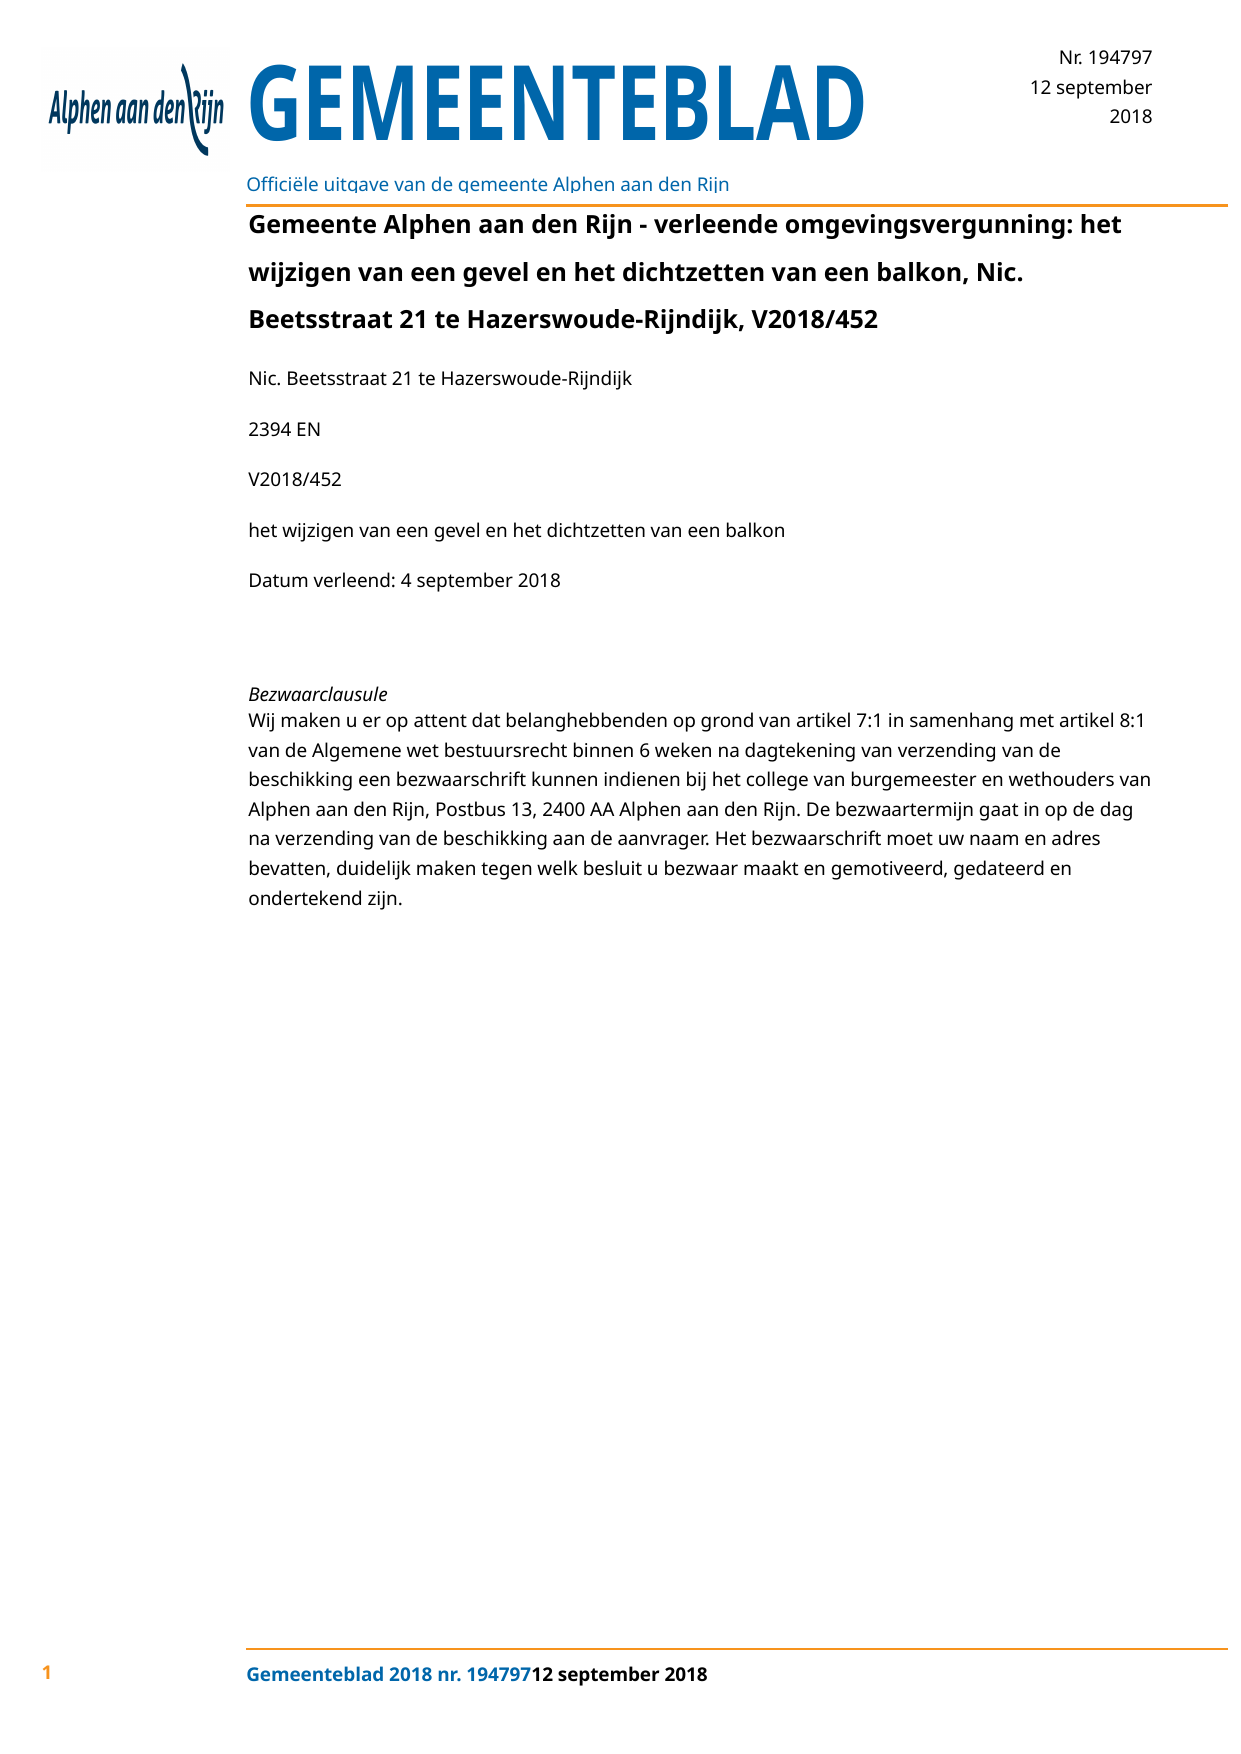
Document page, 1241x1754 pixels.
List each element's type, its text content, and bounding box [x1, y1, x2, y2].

text 2394 EN [248, 416, 1152, 442]
text V2018/452 [248, 466, 1152, 492]
text het wijzigen van een gevel en het dichtzetten van een balkon [248, 517, 1152, 542]
picture [41, 47, 231, 172]
text Bezwaarclausule [248, 682, 1152, 707]
text Wij maken u er op attent dat belanghebbenden op grond van artikel 7:1 in samenhang met artikel 8:1 van de Algemene wet bestuursrecht binnen 6 weken na dagtekening van verzending van de beschikking een bezwaarschrift kunnen indienen bij het college van burgemeester en wethouders van Alphen aan den Rijn, Postbus 13, 2400 AA Alphen aan den Rijn. De bezwaartermijn gaat in op de dag na verzending van de beschikking aan de aanvrager. Het bezwaarschrift moet uw naam en adres bevatten, duidelijk maken tegen welk besluit u bezwaar maakt en gemotiveerd, gedateerd en ondertekend zijn. [248, 707, 1152, 911]
text Gemeente Alphen aan den Rijn - verleende omgevingsvergunning: het wijzigen van een gevel en het dichtzetten van een balkon, Nic. Beetsstraat 21 te Hazerswoude-Rijndijk, V2018/452 [248, 207, 1152, 336]
text Datum verleend: 4 september 2018 [248, 567, 1152, 593]
text Nic. Beetsstraat 21 te Hazerswoude-Rijndijk [248, 366, 1152, 391]
